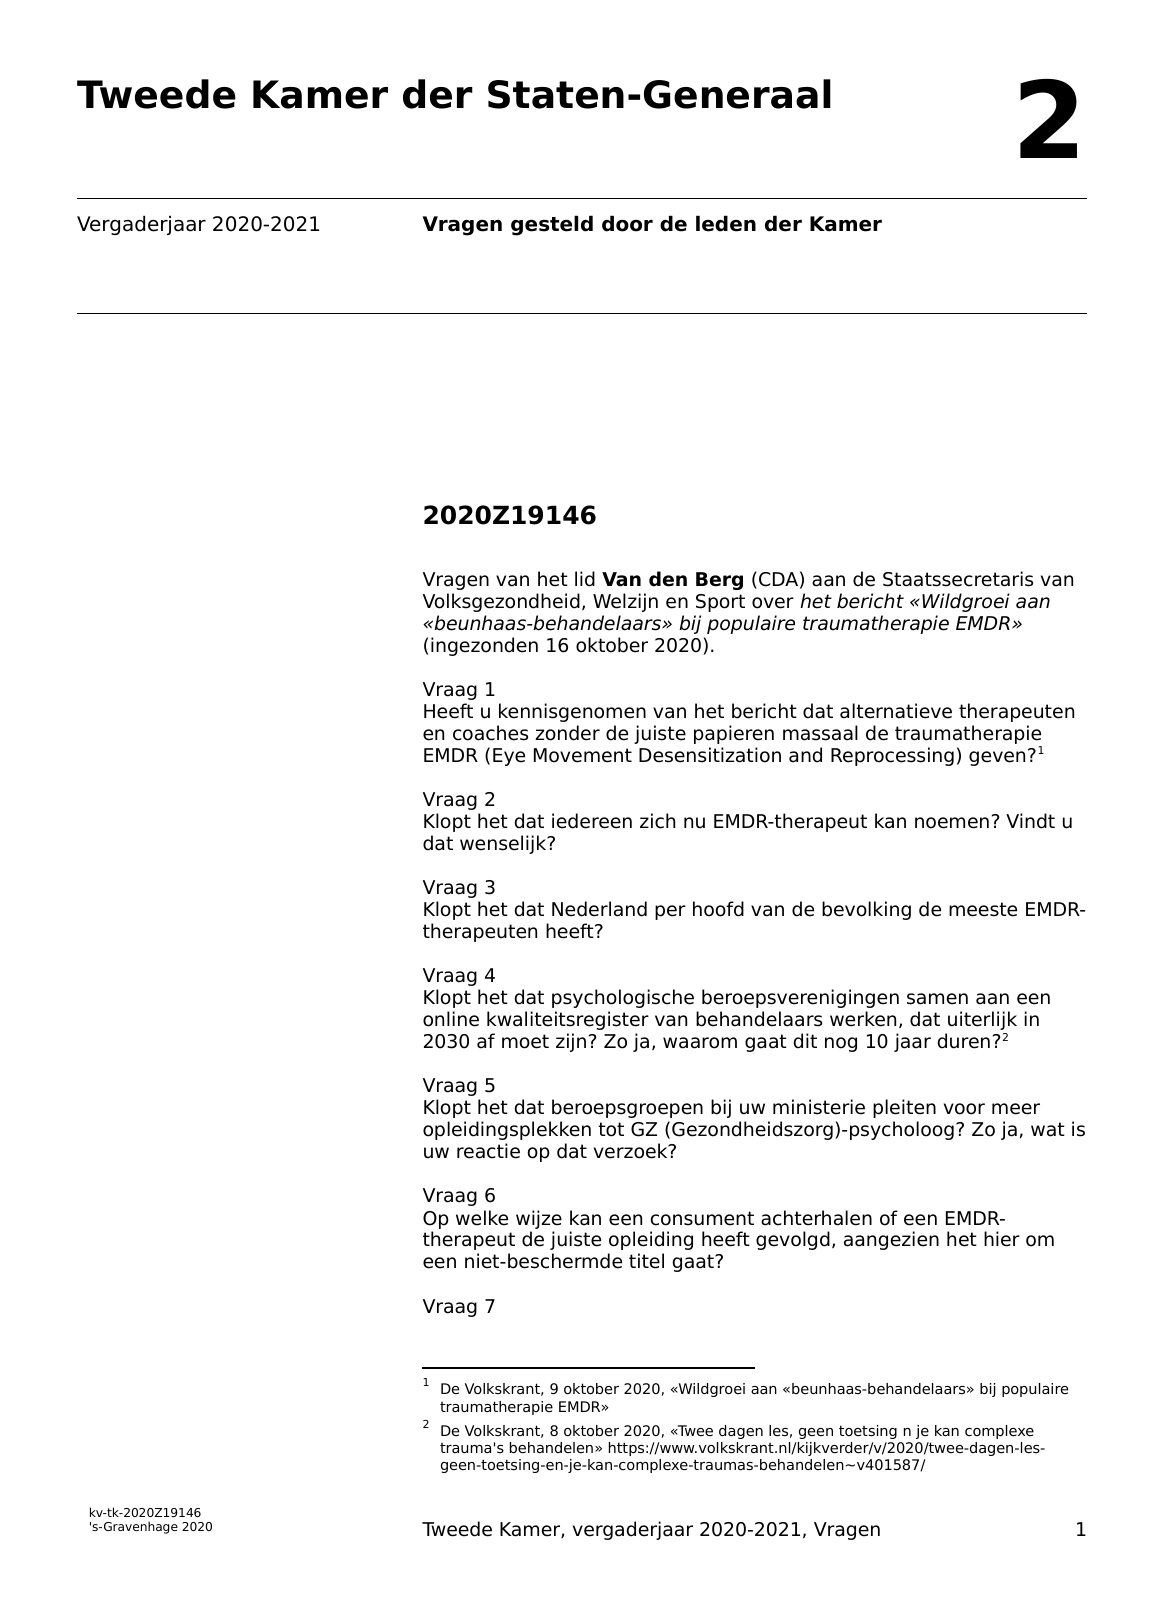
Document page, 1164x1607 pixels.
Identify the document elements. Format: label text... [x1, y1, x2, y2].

text Op welke wijze kan een consument achterhalen of een EMDR-therapeut de juiste opleiding heeft gevolgd, aangezien het hier om een niet-beschermde titel gaat? [422, 1207, 1087, 1273]
text 2020Z19146 [422, 501, 1087, 531]
text Heeft u kennisgenomen van het bericht dat alternatieve therapeuten en coaches zonder de juiste papieren massaal de traumatherapie EMDR (Eye Movement Desensitization and Reprocessing) geven? [422, 701, 1087, 767]
text De Volkskrant, 9 oktober 2020, «Wildgroei aan «beunhaas-behandelaars» bij populaire traumatherapie EMDR» [422, 1377, 1087, 1416]
text Vraag 4 [422, 965, 1087, 987]
table_cell Vragen gesteld door de leden der Kamer [422, 199, 1087, 313]
text 's-Gravenhage 2020 [88, 1520, 323, 1534]
text Klopt het dat iedereen zich nu EMDR-therapeut kan noemen? Vindt u dat wenselijk? [422, 811, 1087, 855]
text Vragen van het lid Van den Berg (CDA) aan de Staatssecretaris van Volksgezondheid, Welzijn en Sport over het bericht «Wildgroei aan «beunhaas-behandelaars» bij populaire traumatherapie EMDR» (ingezonden 16 oktober 2020). [422, 569, 1087, 657]
text Vraag 5 [422, 1075, 1087, 1097]
text Vraag 7 [422, 1296, 1087, 1317]
text Klopt het dat Nederland per hoofd van de bevolking de meeste EMDR-therapeuten heeft? [422, 899, 1087, 943]
text Vraag 3 [422, 877, 1087, 899]
table_cell Vergaderjaar 2020-2021 [77, 199, 422, 313]
text Vraag 1 [422, 679, 1087, 701]
text Klopt het dat beroepsgroepen bij uw ministerie pleiten voor meer opleidingsplekken tot GZ (Gezondheidszorg)-psycholoog? Zo ja, wat is uw reactie op dat verzoek? [422, 1097, 1087, 1163]
table_header Tweede Kamer der Staten-Generaal [77, 59, 886, 198]
text De Volkskrant, 8 oktober 2020, «Twee dagen les, geen toetsing n je kan complexe trauma's behandelen» https://www.volkskrant.nl/kijkverder/v/2020/twee-dagen-les-geen-toetsing-en-je-kan-complexe-traumas-behandelen~v401587/ [422, 1418, 1087, 1474]
table_header 2 [886, 59, 1087, 198]
text kv-tk-2020Z19146 [88, 1506, 323, 1520]
text Vraag 6 [422, 1185, 1087, 1207]
text Vraag 2 [422, 789, 1087, 811]
text Klopt het dat psychologische beroepsverenigingen samen aan een online kwaliteitsregister van behandelaars werken, dat uiterlijk in 2030 af moet zijn? Zo ja, waarom gaat dit nog 10 jaar duren? [422, 987, 1087, 1053]
